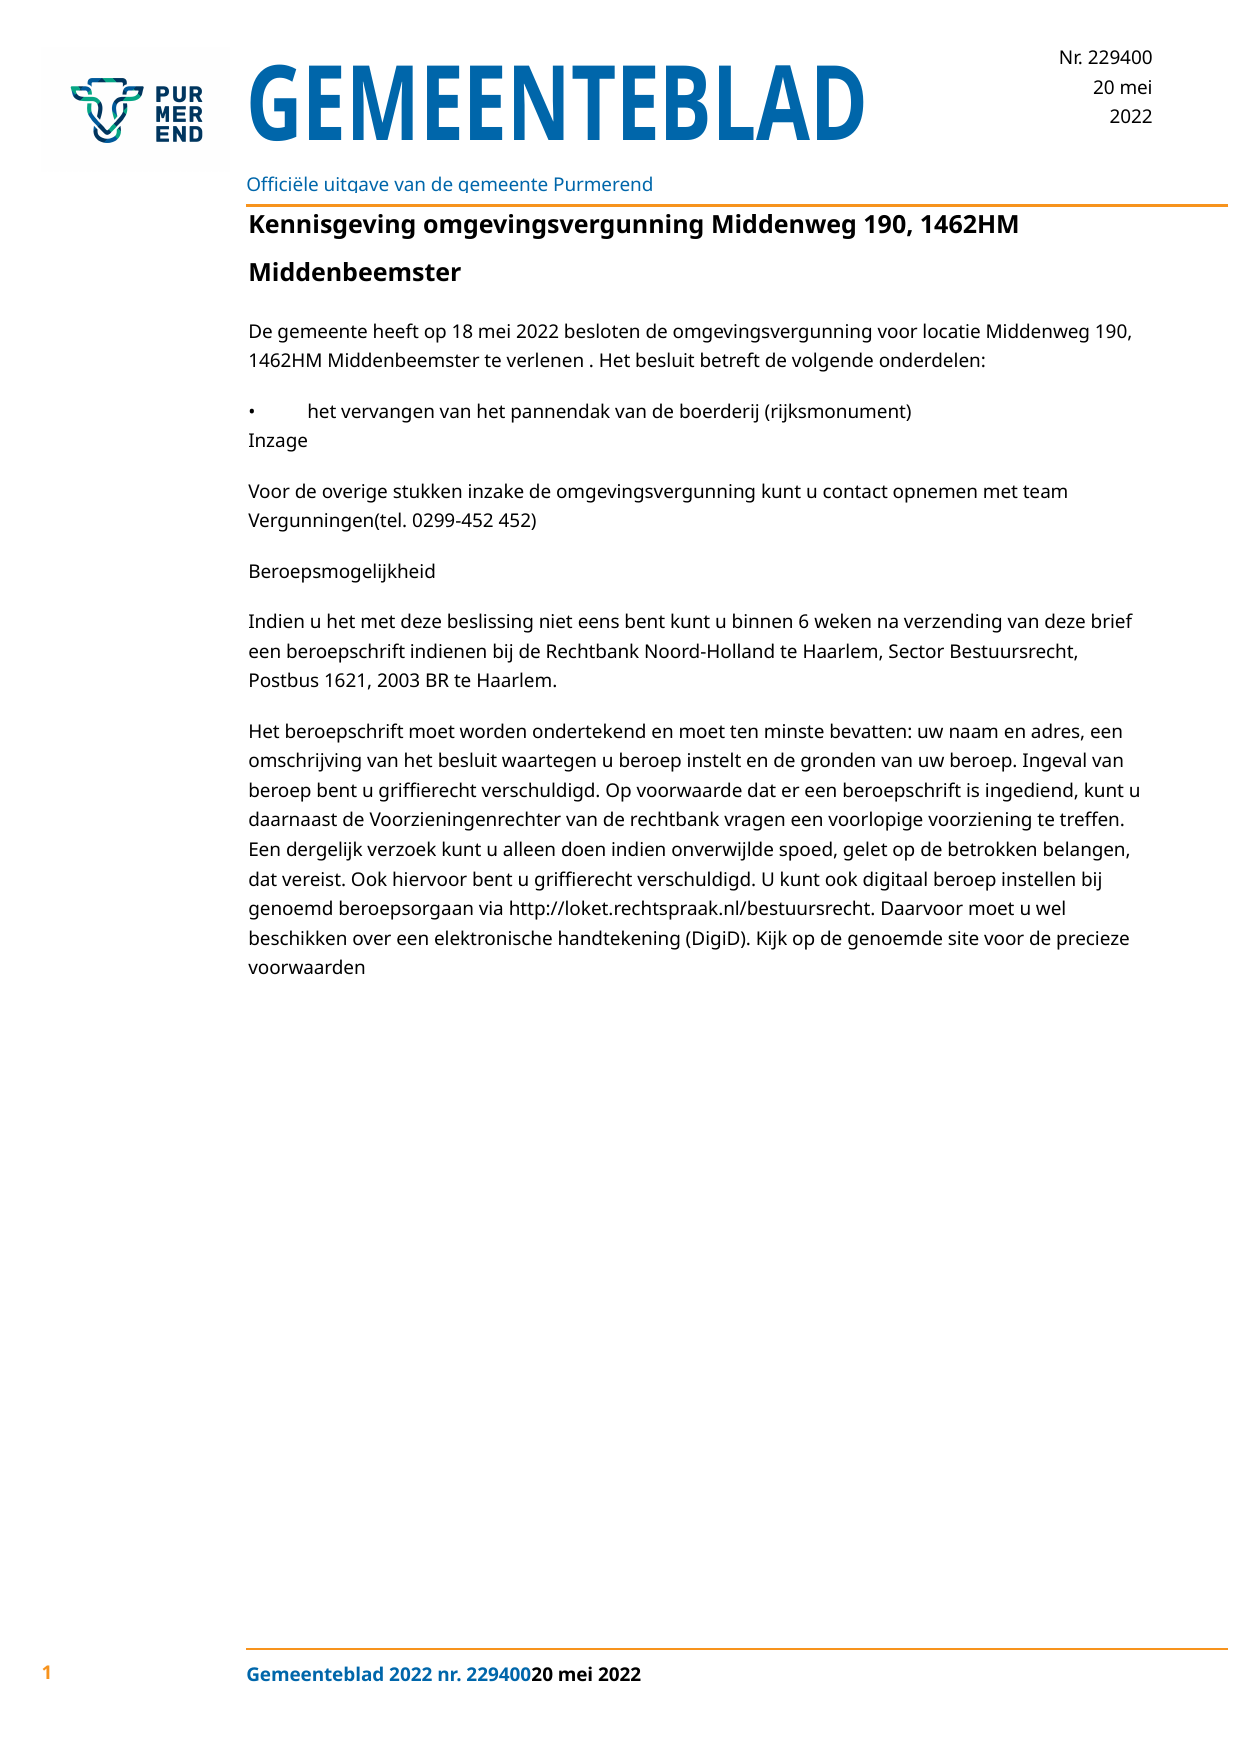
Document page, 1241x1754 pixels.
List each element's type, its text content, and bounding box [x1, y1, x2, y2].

text De gemeente heeft op 18 mei 2022 besloten de omgevingsvergunning voor locatie Middenweg 190, 1462HM Middenbeemster te verlenen . Het besluit betreft de volgende onderdelen: [248, 318, 1152, 373]
text Voor de overige stukken inzake de omgevingsvergunning kunt u contact opnemen met team Vergunningen(tel. 0299-452 452) [248, 478, 1152, 533]
text Indien u het met deze beslissing niet eens bent kunt u binnen 6 weken na verzending van deze brief een beroepschrift indienen bij de Rechtbank Noord-Holland te Haarlem, Sector Bestuursrecht, Postbus 1621, 2003 BR te Haarlem. [248, 608, 1152, 693]
picture [41, 47, 231, 172]
text Beroepsmogelijkheid [248, 558, 1152, 584]
text Kennisgeving omgevingsvergunning Middenweg 190, 1462HM Middenbeemster [248, 207, 1152, 288]
list het vervangen van het pannendak van de boerderij (rijksmonument) [248, 398, 1152, 424]
text Het beroepschrift moet worden ondertekend en moet ten minste bevatten: uw naam en adres, een omschrijving van het besluit waartegen u beroep instelt en de gronden van uw beroep. Ingeval van beroep bent u griffierecht verschuldigd. Op voorwaarde dat er een beroepschrift is ingediend, kunt u daarnaast de Voorzieningenrechter van de rechtbank vragen een voorlopige voorziening te treffen. Een dergelijk verzoek kunt u alleen doen indien onverwijlde spoed, gelet op de betrokken belangen, dat vereist. Ook hiervoor bent u griffierecht verschuldigd. U kunt ook digitaal beroep instellen bij genoemd beroepsorgaan via http://loket.rechtspraak.nl/bestuursrecht. Daarvoor moet u wel beschikken over een elektronische handtekening (DigiD). Kijk op de genoemde site voor de precieze voorwaarden [248, 718, 1152, 980]
text Inzage [248, 427, 1152, 453]
